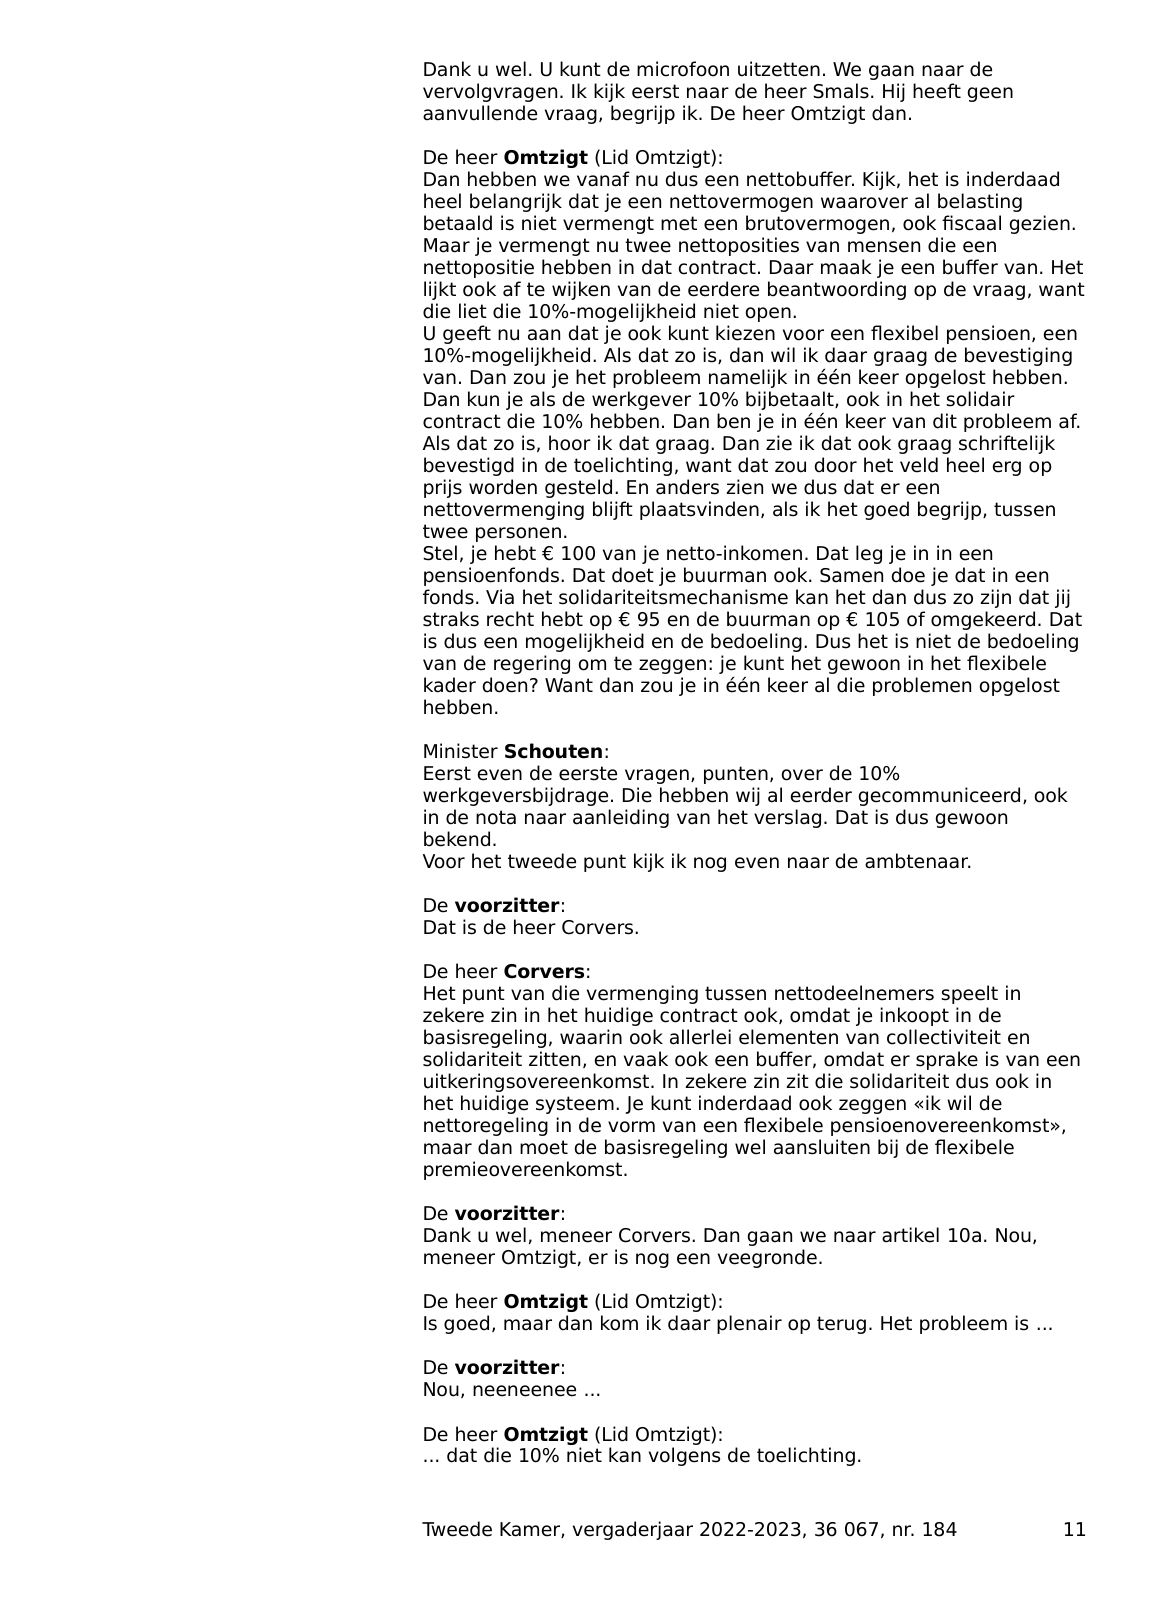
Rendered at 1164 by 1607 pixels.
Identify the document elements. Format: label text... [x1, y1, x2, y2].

text Voor het tweede punt kijk ik nog even naar de ambtenaar. [422, 851, 1087, 873]
text Stel, je hebt € 100 van je netto-inkomen. Dat leg je in in een pensioenfonds. Dat doet je buurman ook. Samen doe je dat in een fonds. Via het solidariteitsmechanisme kan het dan dus zo zijn dat jij straks recht hebt op € 95 en de buurman op € 105 of omgekeerd. Dat is dus een mogelijkheid en de bedoeling. Dus het is niet de bedoeling van de regering om te zeggen: je kunt het gewoon in het flexibele kader doen? Want dan zou je in één keer al die problemen opgelost hebben. [422, 543, 1087, 719]
text De heer Omtzigt (Lid Omtzigt): [422, 1423, 1087, 1445]
text De voorzitter: [422, 1357, 1087, 1379]
text Nou, neeneenee ... [422, 1379, 1087, 1401]
text U geeft nu aan dat je ook kunt kiezen voor een flexibel pensioen, een 10%-mogelijkheid. Als dat zo is, dan wil ik daar graag de bevestiging van. Dan zou je het probleem namelijk in één keer opgelost hebben. Dan kun je als de werkgever 10% bijbetaalt, ook in het solidair contract die 10% hebben. Dan ben je in één keer van dit probleem af. Als dat zo is, hoor ik dat graag. Dan zie ik dat ook graag schriftelijk bevestigd in de toelichting, want dat zou door het veld heel erg op prijs worden gesteld. En anders zien we dus dat er een nettovermenging blijft plaatsvinden, als ik het goed begrijp, tussen twee personen. [422, 323, 1087, 543]
text De voorzitter: [422, 1203, 1087, 1225]
text De heer Corvers: [422, 961, 1087, 983]
text Dank u wel, meneer Corvers. Dan gaan we naar artikel 10a. Nou, meneer Omtzigt, er is nog een veegronde. [422, 1225, 1087, 1269]
text Dank u wel. U kunt de microfoon uitzetten. We gaan naar de vervolgvragen. Ik kijk eerst naar de heer Smals. Hij heeft geen aanvullende vraag, begrijp ik. De heer Omtzigt dan. [422, 59, 1087, 125]
text De heer Omtzigt (Lid Omtzigt): [422, 1291, 1087, 1313]
text Is goed, maar dan kom ik daar plenair op terug. Het probleem is ... [422, 1313, 1087, 1335]
text ... dat die 10% niet kan volgens de toelichting. [422, 1445, 1087, 1467]
text Eerst even de eerste vragen, punten, over de 10% werkgeversbijdrage. Die hebben wij al eerder gecommuniceerd, ook in de nota naar aanleiding van het verslag. Dat is dus gewoon bekend. [422, 763, 1087, 851]
text Het punt van die vermenging tussen nettodeelnemers speelt in zekere zin in het huidige contract ook, omdat je inkoopt in de basisregeling, waarin ook allerlei elementen van collectiviteit en solidariteit zitten, en vaak ook een buffer, omdat er sprake is van een uitkeringsovereenkomst. In zekere zin zit die solidariteit dus ook in het huidige systeem. Je kunt inderdaad ook zeggen «ik wil de nettoregeling in de vorm van een flexibele pensioenovereenkomst», maar dan moet de basisregeling wel aansluiten bij de flexibele premieovereenkomst. [422, 983, 1087, 1181]
text Dan hebben we vanaf nu dus een nettobuffer. Kijk, het is inderdaad heel belangrijk dat je een nettovermogen waarover al belasting betaald is niet vermengt met een brutovermogen, ook fiscaal gezien. Maar je vermengt nu twee nettoposities van mensen die een nettopositie hebben in dat contract. Daar maak je een buffer van. Het lijkt ook af te wijken van de eerdere beantwoording op de vraag, want die liet die 10%-mogelijkheid niet open. [422, 169, 1087, 323]
text De voorzitter: [422, 895, 1087, 917]
text Dat is de heer Corvers. [422, 917, 1087, 939]
text Minister Schouten: [422, 741, 1087, 763]
text De heer Omtzigt (Lid Omtzigt): [422, 147, 1087, 169]
